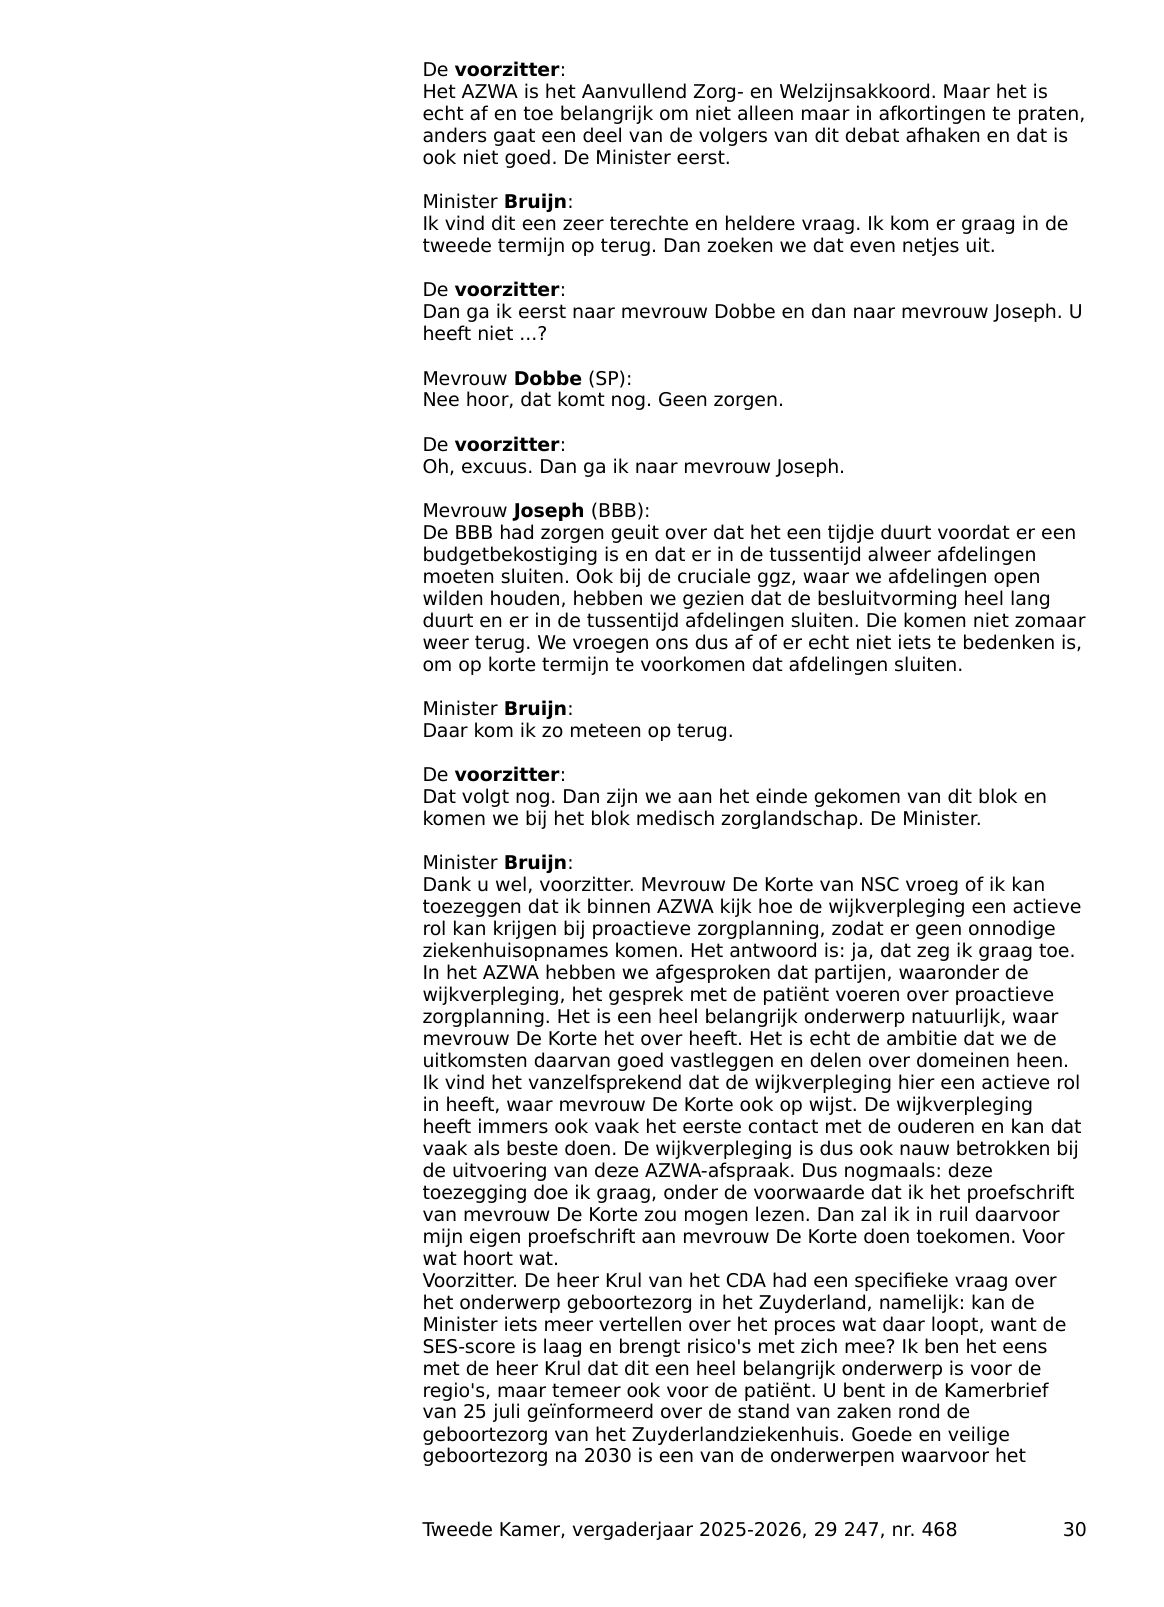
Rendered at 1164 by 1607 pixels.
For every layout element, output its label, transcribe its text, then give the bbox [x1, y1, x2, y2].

text Minister Bruijn: [422, 191, 1087, 213]
text De BBB had zorgen geuit over dat het een tijdje duurt voordat er een budgetbekostiging is en dat er in de tussentijd alweer afdelingen moeten sluiten. Ook bij de cruciale ggz, waar we afdelingen open wilden houden, hebben we gezien dat de besluitvorming heel lang duurt en er in de tussentijd afdelingen sluiten. Die komen niet zomaar weer terug. We vroegen ons dus af of er echt niet iets te bedenken is, om op korte termijn te voorkomen dat afdelingen sluiten. [422, 522, 1087, 676]
text Mevrouw Joseph (BBB): [422, 500, 1087, 522]
text Nee hoor, dat komt nog. Geen zorgen. [422, 389, 1087, 411]
text De voorzitter: [422, 279, 1087, 301]
text Daar kom ik zo meteen op terug. [422, 720, 1087, 742]
text Dat volgt nog. Dan zijn we aan het einde gekomen van dit blok en komen we bij het blok medisch zorglandschap. De Minister. [422, 786, 1087, 830]
text Voorzitter. De heer Krul van het CDA had een specifieke vraag over het onderwerp geboortezorg in het Zuyderland, namelijk: kan de Minister iets meer vertellen over het proces wat daar loopt, want de SES-score is laag en brengt risico's met zich mee? Ik ben het eens met de heer Krul dat dit een heel belangrijk onderwerp is voor de regio's, maar temeer ook voor de patiënt. U bent in de Kamerbrief van 25 juli geïnformeerd over de stand van zaken rond de geboortezorg van het Zuyderlandziekenhuis. Goede en veilige geboortezorg na 2030 is een van de onderwerpen waarvoor het [422, 1269, 1087, 1467]
text Ik vind dit een zeer terechte en heldere vraag. Ik kom er graag in de tweede termijn op terug. Dan zoeken we dat even netjes uit. [422, 213, 1087, 257]
text Het AZWA is het Aanvullend Zorg- en Welzijnsakkoord. Maar het is echt af en toe belangrijk om niet alleen maar in afkortingen te praten, anders gaat een deel van de volgers van dit debat afhaken en dat is ook niet goed. De Minister eerst. [422, 81, 1087, 169]
text De voorzitter: [422, 59, 1087, 81]
text De voorzitter: [422, 764, 1087, 786]
text Dan ga ik eerst naar mevrouw Dobbe en dan naar mevrouw Joseph. U heeft niet ...? [422, 301, 1087, 345]
text Minister Bruijn: [422, 698, 1087, 720]
text Dank u wel, voorzitter. Mevrouw De Korte van NSC vroeg of ik kan toezeggen dat ik binnen AZWA kijk hoe de wijkverpleging een actieve rol kan krijgen bij proactieve zorgplanning, zodat er geen onnodige ziekenhuisopnames komen. Het antwoord is: ja, dat zeg ik graag toe. In het AZWA hebben we afgesproken dat partijen, waaronder de wijkverpleging, het gesprek met de patiënt voeren over proactieve zorgplanning. Het is een heel belangrijk onderwerp natuurlijk, waar mevrouw De Korte het over heeft. Het is echt de ambitie dat we de uitkomsten daarvan goed vastleggen en delen over domeinen heen. Ik vind het vanzelfsprekend dat de wijkverpleging hier een actieve rol in heeft, waar mevrouw De Korte ook op wijst. De wijkverpleging heeft immers ook vaak het eerste contact met de ouderen en kan dat vaak als beste doen. De wijkverpleging is dus ook nauw betrokken bij de uitvoering van deze AZWA-afspraak. Dus nogmaals: deze toezegging doe ik graag, onder de voorwaarde dat ik het proefschrift van mevrouw De Korte zou mogen lezen. Dan zal ik in ruil daarvoor mijn eigen proefschrift aan mevrouw De Korte doen toekomen. Voor wat hoort wat. [422, 874, 1087, 1269]
text Mevrouw Dobbe (SP): [422, 367, 1087, 389]
text Minister Bruijn: [422, 852, 1087, 874]
text Oh, excuus. Dan ga ik naar mevrouw Joseph. [422, 456, 1087, 477]
text De voorzitter: [422, 433, 1087, 456]
